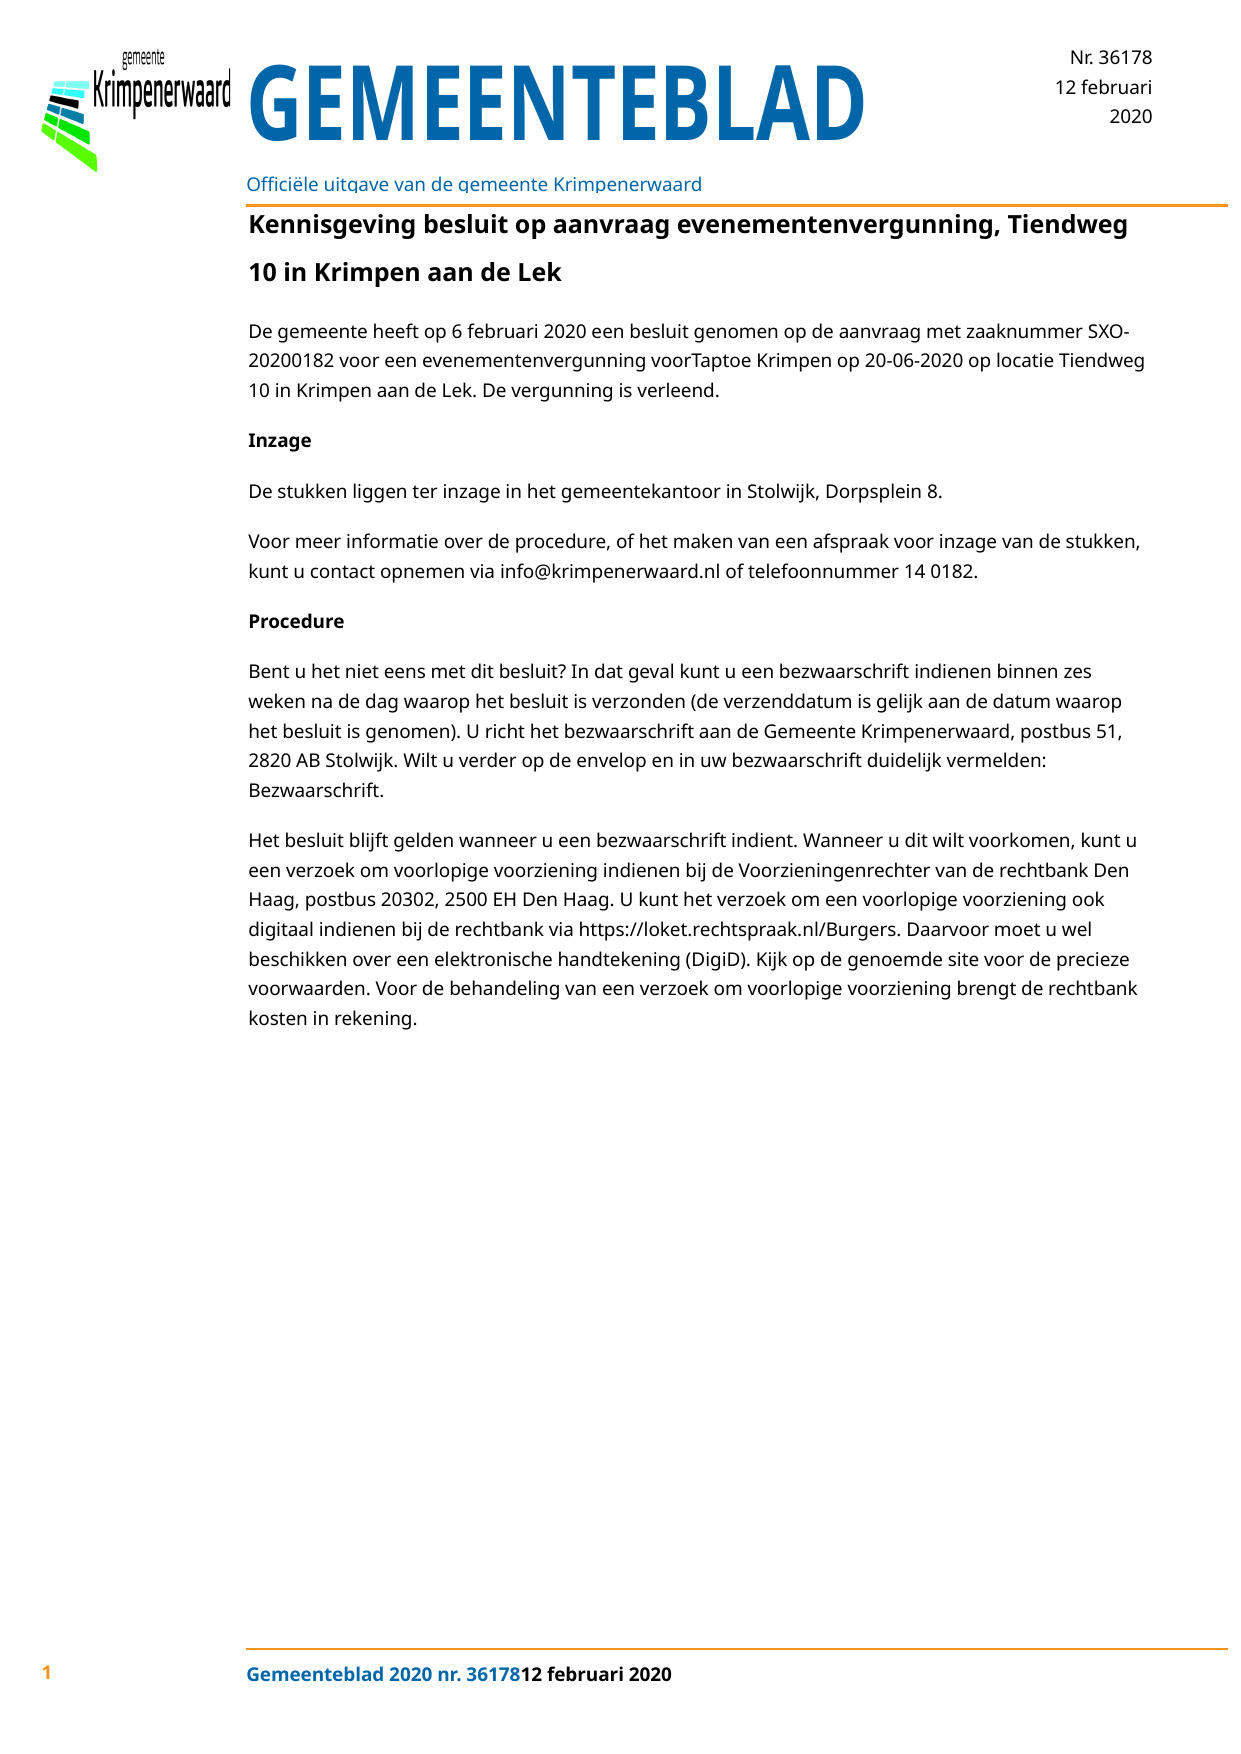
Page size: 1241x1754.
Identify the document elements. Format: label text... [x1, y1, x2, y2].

text Voor meer informatie over de procedure, of het maken van een afspraak voor inzage van de stukken, kunt u contact opnemen via info@krimpenerwaard.nl of telefoonnummer 14 0182. [248, 528, 1152, 584]
text Procedure [248, 608, 1152, 634]
text De stukken liggen ter inzage in het gemeentekantoor in Stolwijk, Dorpsplein 8. [248, 478, 1152, 504]
text Het besluit blijft gelden wanneer u een bezwaarschrift indient. Wanneer u dit wilt voorkomen, kunt u een verzoek om voorlopige voorziening indienen bij de Voorzieningenrechter van de rechtbank Den Haag, postbus 20302, 2500 EH Den Haag. U kunt het verzoek om een voorlopige voorziening ook digitaal indienen bij de rechtbank via https://loket.rechtspraak.nl/Burgers. Daarvoor moet u wel beschikken over een elektronische handtekening (DigiD). Kijk op de genoemde site voor de precieze voorwaarden. Voor de behandeling van een verzoek om voorlopige voorziening brengt de rechtbank kosten in rekening. [248, 827, 1152, 1031]
text De gemeente heeft op 6 februari 2020 een besluit genomen op de aanvraag met zaaknummer SXO-20200182 voor een evenementenvergunning voorTaptoe Krimpen op 20-06-2020 op locatie Tiendweg 10 in Krimpen aan de Lek. De vergunning is verleend. [248, 318, 1152, 403]
text Bent u het niet eens met dit besluit? In dat geval kunt u een bezwaarschrift indienen binnen zes weken na de dag waarop het besluit is verzonden (de verzenddatum is gelijk aan de datum waarop het besluit is genomen). U richt het bezwaarschrift aan de Gemeente Krimpenerwaard, postbus 51, 2820 AB Stolwijk. Wilt u verder op de envelop en in uw bezwaarschrift duidelijk vermelden: Bezwaarschrift. [248, 659, 1152, 803]
text Inzage [248, 427, 1152, 453]
text Kennisgeving besluit op aanvraag evenementenvergunning, Tiendweg 10 in Krimpen aan de Lek [248, 207, 1152, 288]
picture [41, 47, 231, 172]
